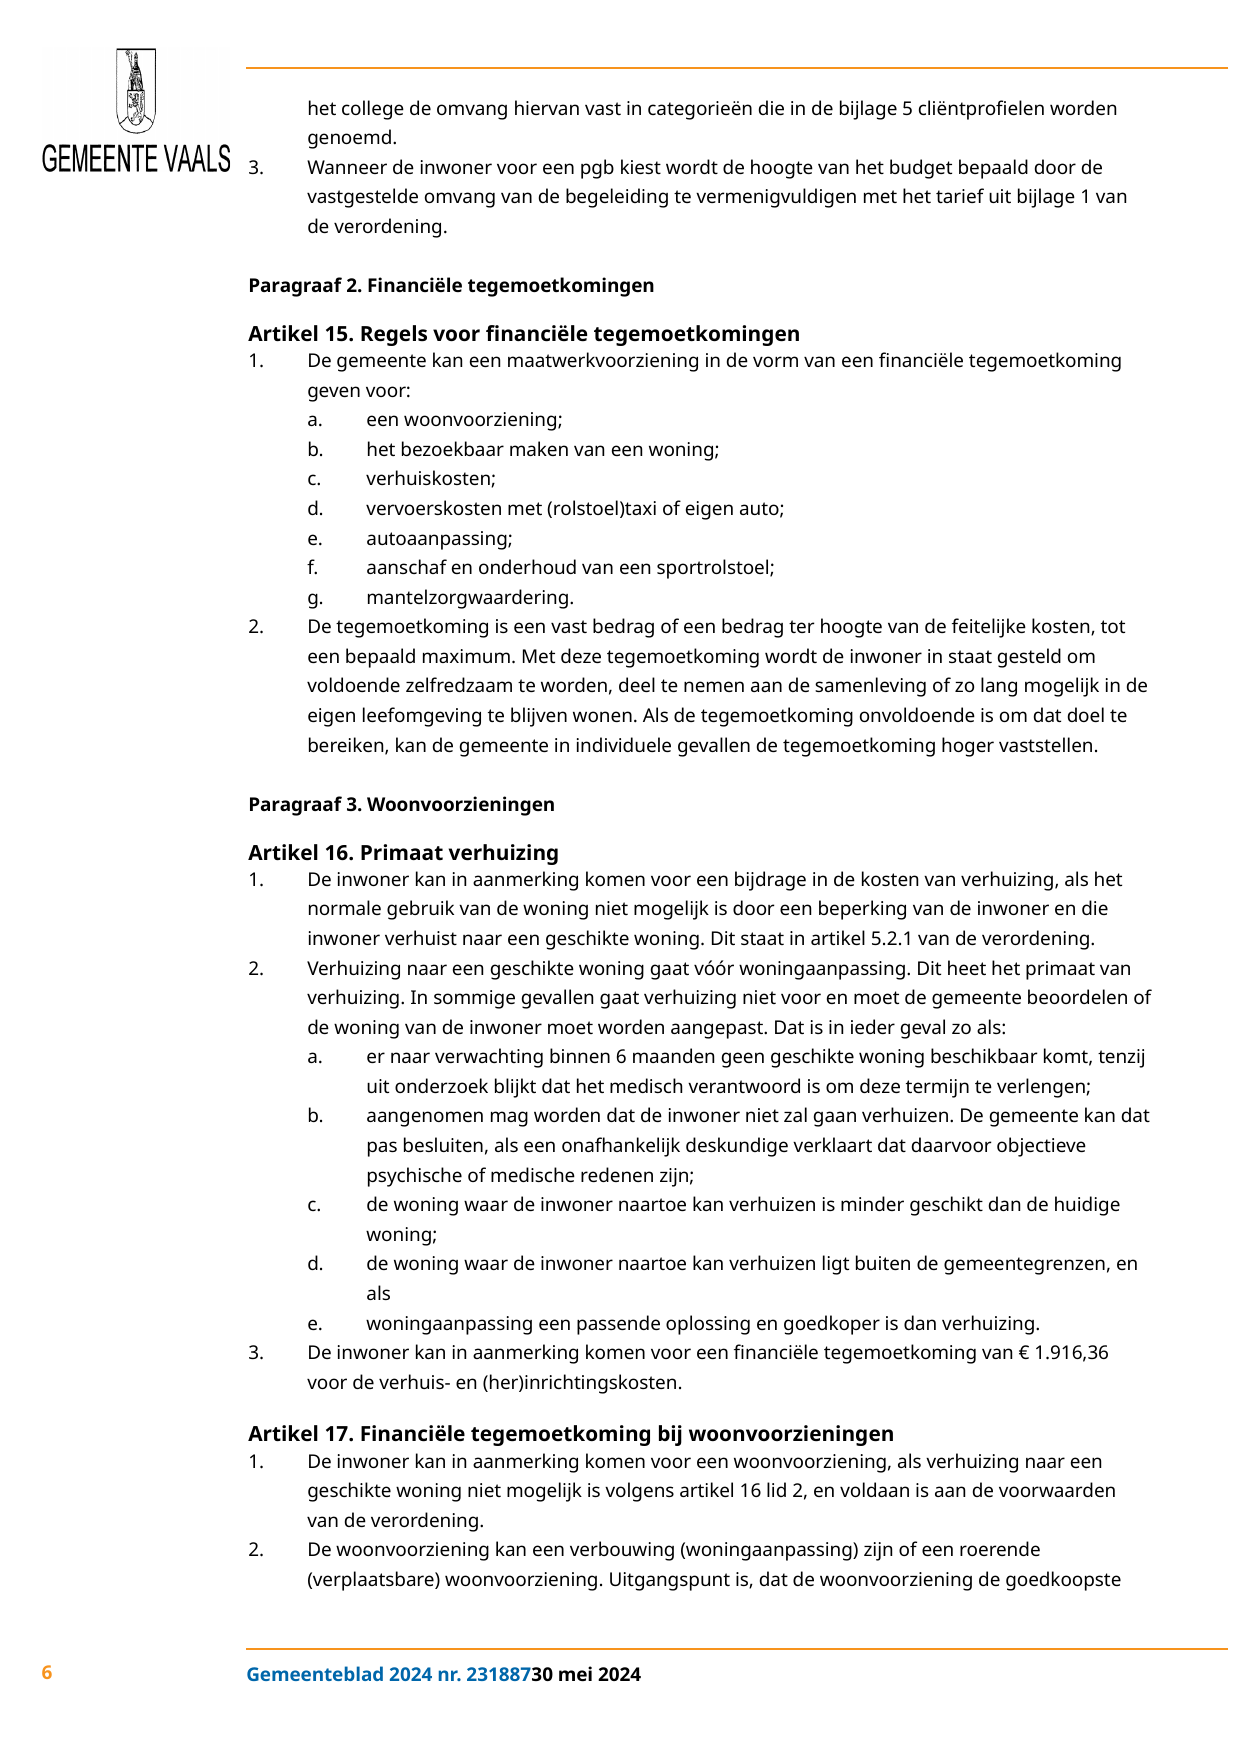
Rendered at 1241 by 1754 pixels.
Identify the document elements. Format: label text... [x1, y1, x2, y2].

list verhuiskosten; [307, 466, 1152, 491]
list de woning waar de inwoner naartoe kan verhuizen ligt buiten de gemeentegrenzen, en als [307, 1251, 1152, 1306]
list De inwoner kan in aanmerking komen voor een financiële tegemoetkoming van € 1.916,36 voor de verhuis- en (her)inrichtingskosten. [248, 1339, 1152, 1395]
list Wanneer de inwoner voor een pgb kiest wordt de hoogte van het budget bepaald door de vastgestelde omvang van de begeleiding te vermenigvuldigen met het tarief uit bijlage 1 van de verordening. [248, 154, 1152, 239]
list autoaanpassing; [307, 525, 1152, 551]
list er naar verwachting binnen 6 maanden geen geschikte woning beschikbaar komt, tenzij uit onderzoek blijkt dat het medisch verantwoord is om deze termijn te verlengen; [307, 1043, 1152, 1099]
list vervoerskosten met (rolstoel)taxi of eigen auto; [307, 495, 1152, 521]
list het college de omvang hiervan vast in categorieën die in de bijlage 5 cliëntprofielen worden genoemd. [248, 95, 1152, 150]
text Artikel 17. Financiële tegemoetkoming bij woonvoorzieningen [248, 1419, 1152, 1448]
list aanschaf en onderhoud van een sportrolstoel; [307, 554, 1152, 580]
picture [41, 47, 231, 172]
list het bezoekbaar maken van een woning; [307, 436, 1152, 462]
text Artikel 16. Primaat verhuizing [248, 838, 1152, 866]
list De gemeente kan een maatwerkvoorziening in de vorm van een financiële tegemoetkoming geven voor: [248, 347, 1152, 403]
text Artikel 15. Regels voor financiële tegemoetkomingen [248, 319, 1152, 347]
list de woning waar de inwoner naartoe kan verhuizen is minder geschikt dan de huidige woning; [307, 1191, 1152, 1247]
list mantelzorgwaardering. [307, 584, 1152, 610]
list een woonvoorziening; [307, 406, 1152, 432]
list De woonvoorziening kan een verbouwing (woningaanpassing) zijn of een roerende (verplaatsbare) woonvoorziening. Uitgangspunt is, dat de woonvoorziening de goedkoopste [248, 1537, 1152, 1592]
list De tegemoetkoming is een vast bedrag of een bedrag ter hoogte van de feitelijke kosten, tot een bepaald maximum. Met deze tegemoetkoming wordt de inwoner in staat gesteld om voldoende zelfredzaam te worden, deel te nemen aan de samenleving of zo lang mogelijk in de eigen leefomgeving te blijven wonen. Als de tegemoetkoming onvoldoende is om dat doel te bereiken, kan de gemeente in individuele gevallen de tegemoetkoming hoger vaststellen. [248, 613, 1152, 758]
list woningaanpassing een passende oplossing en goedkoper is dan verhuizing. [307, 1310, 1152, 1336]
text Paragraaf 3. Woonvoorzieningen [248, 791, 1152, 817]
list Verhuizing naar een geschikte woning gaat vóór woningaanpassing. Dit heet het primaat van verhuizing. In sommige gevallen gaat verhuizing niet voor en moet de gemeente beoordelen of de woning van de inwoner moet worden aangepast. Dat is in ieder geval zo als: [248, 955, 1152, 1040]
list aangenomen mag worden dat de inwoner niet zal gaan verhuizen. De gemeente kan dat pas besluiten, als een onafhankelijk deskundige verklaart dat daarvoor objectieve psychische of medische redenen zijn; [307, 1103, 1152, 1188]
list De inwoner kan in aanmerking komen voor een bijdrage in de kosten van verhuizing, als het normale gebruik van de woning niet mogelijk is door een beperking van de inwoner en die inwoner verhuist naar een geschikte woning. Dit staat in artikel 5.2.1 van de verordening. [248, 866, 1152, 951]
text Paragraaf 2. Financiële tegemoetkomingen [248, 272, 1152, 298]
list De inwoner kan in aanmerking komen voor een woonvoorziening, als verhuizing naar een geschikte woning niet mogelijk is volgens artikel 16 lid 2, en voldaan is aan de voorwaarden van de verordening. [248, 1448, 1152, 1533]
